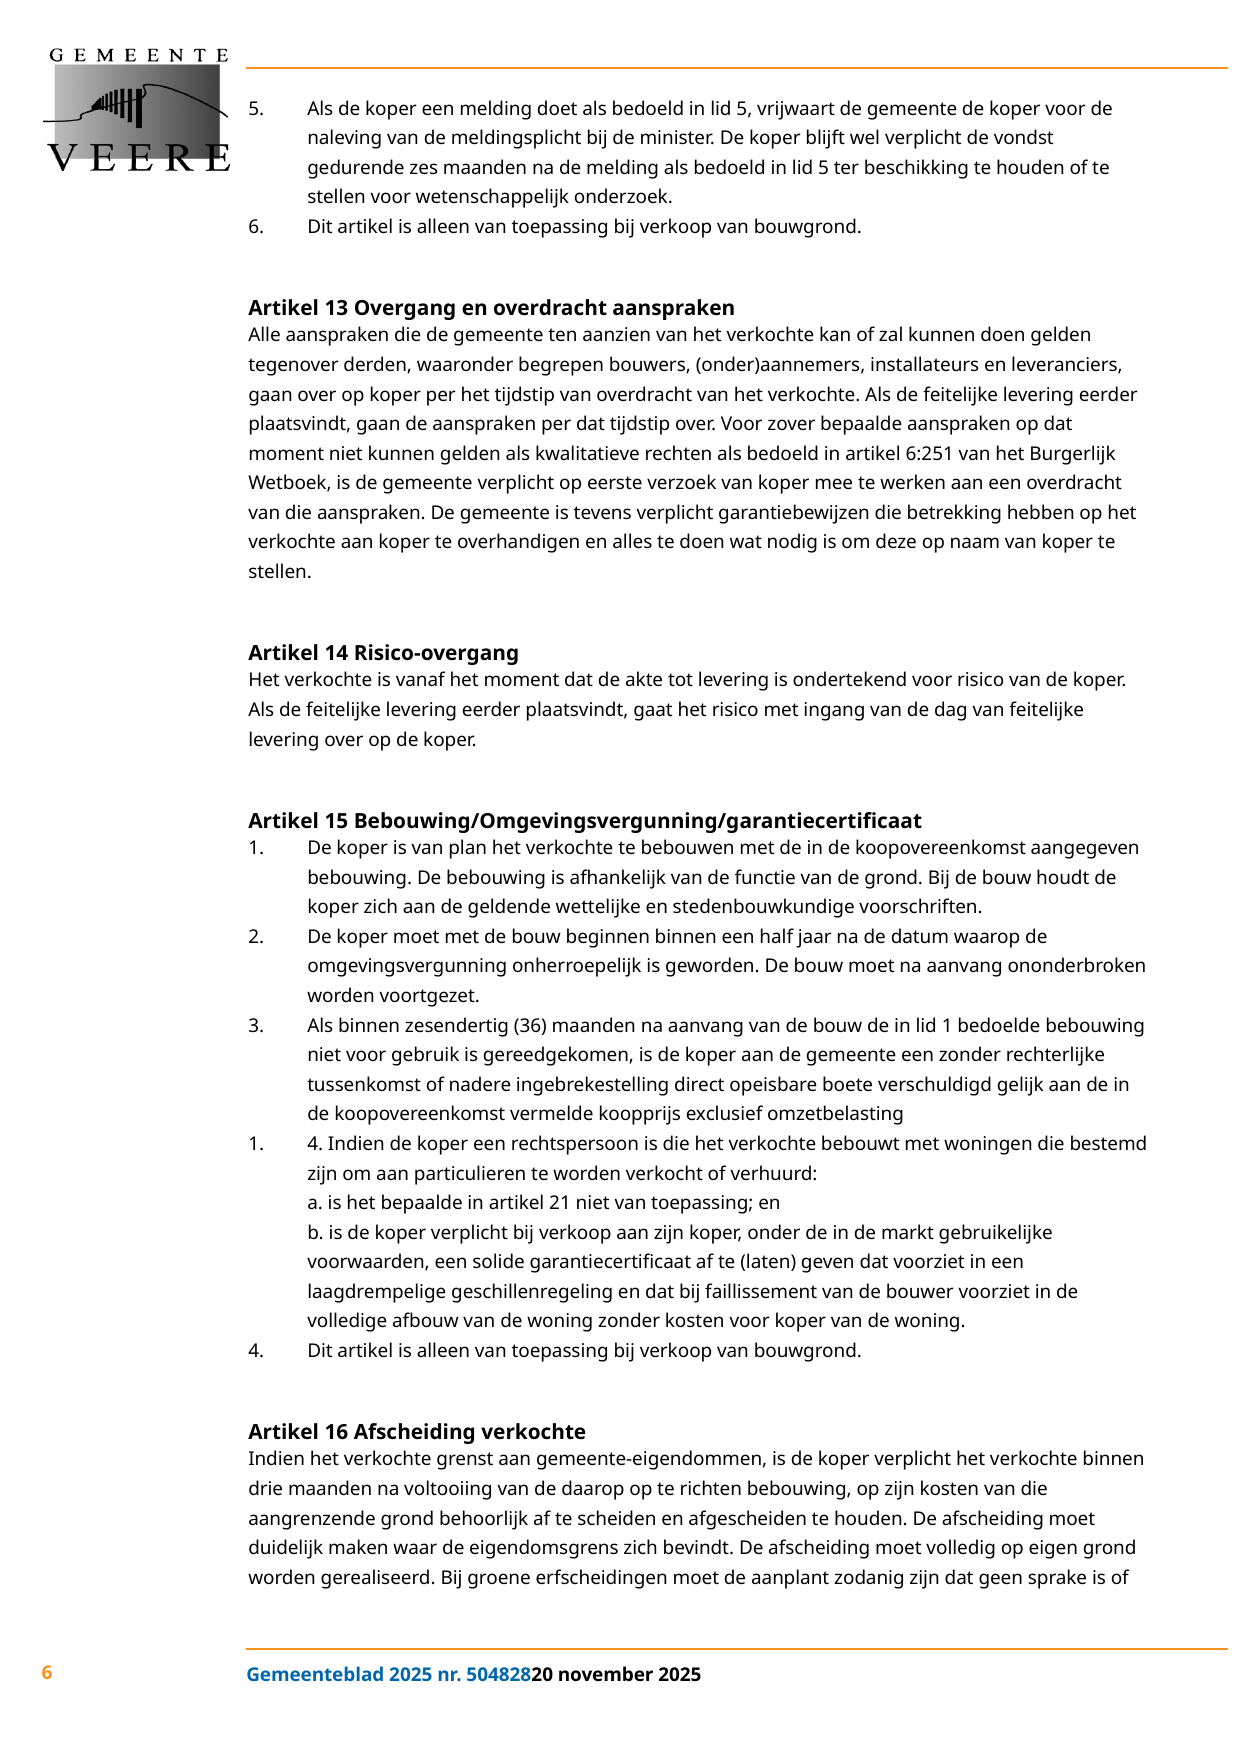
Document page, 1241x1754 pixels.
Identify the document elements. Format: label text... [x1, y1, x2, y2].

list Als binnen zesendertig (36) maanden na aanvang van de bouw de in lid 1 bedoelde bebouwing niet voor gebruik is gereedgekomen, is de koper aan de gemeente een zonder rechterlijke tussenkomst of nadere ingebrekestelling direct opeisbare boete verschuldigd gelijk aan de in de koopovereenkomst vermelde koopprijs exclusief omzetbelasting [248, 1012, 1152, 1126]
list b. is de koper verplicht bij verkoop aan zijn koper, onder de in de markt gebruikelijke voorwaarden, een solide garantiecertificaat af te (laten) geven dat voorziet in een laagdrempelige geschillenregeling en dat bij faillissement van de bouwer voorziet in de volledige afbouw van de woning zonder kosten voor koper van de woning. [248, 1219, 1152, 1333]
list De koper moet met de bouw beginnen binnen een half jaar na de datum waarop de omgevingsvergunning onherroepelijk is geworden. De bouw moet na aanvang ononderbroken worden voortgezet. [248, 923, 1152, 1008]
list Als de koper een melding doet als bedoeld in lid 5, vrijwaart de gemeente de koper voor de naleving van de meldingsplicht bij de minister. De koper blijft wel verplicht de vondst gedurende zes maanden na de melding als bedoeld in lid 5 ter beschikking te houden of te stellen voor wetenschappelijk onderzoek. [248, 95, 1152, 209]
text Het verkochte is vanaf het moment dat de akte tot levering is ondertekend voor risico van de koper. Als de feitelijke levering eerder plaatsvindt, gaat het risico met ingang van de dag van feitelijke levering over op de koper. [248, 667, 1152, 752]
list 4. Indien de koper een rechtspersoon is die het verkochte bebouwt met woningen die bestemd zijn om aan particulieren te worden verkocht of verhuurd: [248, 1130, 1152, 1185]
picture [41, 47, 231, 172]
text Artikel 13 Overgang en overdracht aanspraken [248, 293, 1152, 322]
text Artikel 16 Afscheiding verkochte [248, 1417, 1152, 1446]
text Alle aanspraken die de gemeente ten aanzien van het verkochte kan of zal kunnen doen gelden tegenover derden, waaronder begrepen bouwers, (onder)aannemers, installateurs en leveranciers, gaan over op koper per het tijdstip van overdracht van het verkochte. Als de feitelijke levering eerder plaatsvindt, gaan de aanspraken per dat tijdstip over. Voor zover bepaalde aanspraken op dat moment niet kunnen gelden als kwalitatieve rechten als bedoeld in artikel 6:251 van het Burgerlijk Wetboek, is de gemeente verplicht op eerste verzoek van koper mee te werken aan een overdracht van die aanspraken. De gemeente is tevens verplicht garantiebewijzen die betrekking hebben op het verkochte aan koper te overhandigen en alles te doen wat nodig is om deze op naam van koper te stellen. [248, 322, 1152, 584]
text Artikel 15 Bebouwing/Omgevingsvergunning/garantiecertificaat [248, 806, 1152, 834]
list De koper is van plan het verkochte te bebouwen met de in de koopovereenkomst aangegeven bebouwing. De bebouwing is afhankelijk van de functie van de grond. Bij de bouw houdt de koper zich aan de geldende wettelijke en stedenbouwkundige voorschriften. [248, 834, 1152, 919]
list a. is het bepaalde in artikel 21 niet van toepassing; en [248, 1189, 1152, 1215]
text Artikel 14 Risico-overgang [248, 638, 1152, 667]
text Indien het verkochte grenst aan gemeente-eigendommen, is de koper verplicht het verkochte binnen drie maanden na voltooiing van de daarop op te richten bebouwing, op zijn kosten van die aangrenzende grond behoorlijk af te scheiden en afgescheiden te houden. De afscheiding moet duidelijk maken waar de eigendomsgrens zich bevindt. De afscheiding moet volledig op eigen grond worden gerealiseerd. Bij groene erfscheidingen moet de aanplant zodanig zijn dat geen sprake is of [248, 1446, 1152, 1590]
list Dit artikel is alleen van toepassing bij verkoop van bouwgrond. [248, 213, 1152, 239]
list Dit artikel is alleen van toepassing bij verkoop van bouwgrond. [248, 1337, 1152, 1363]
